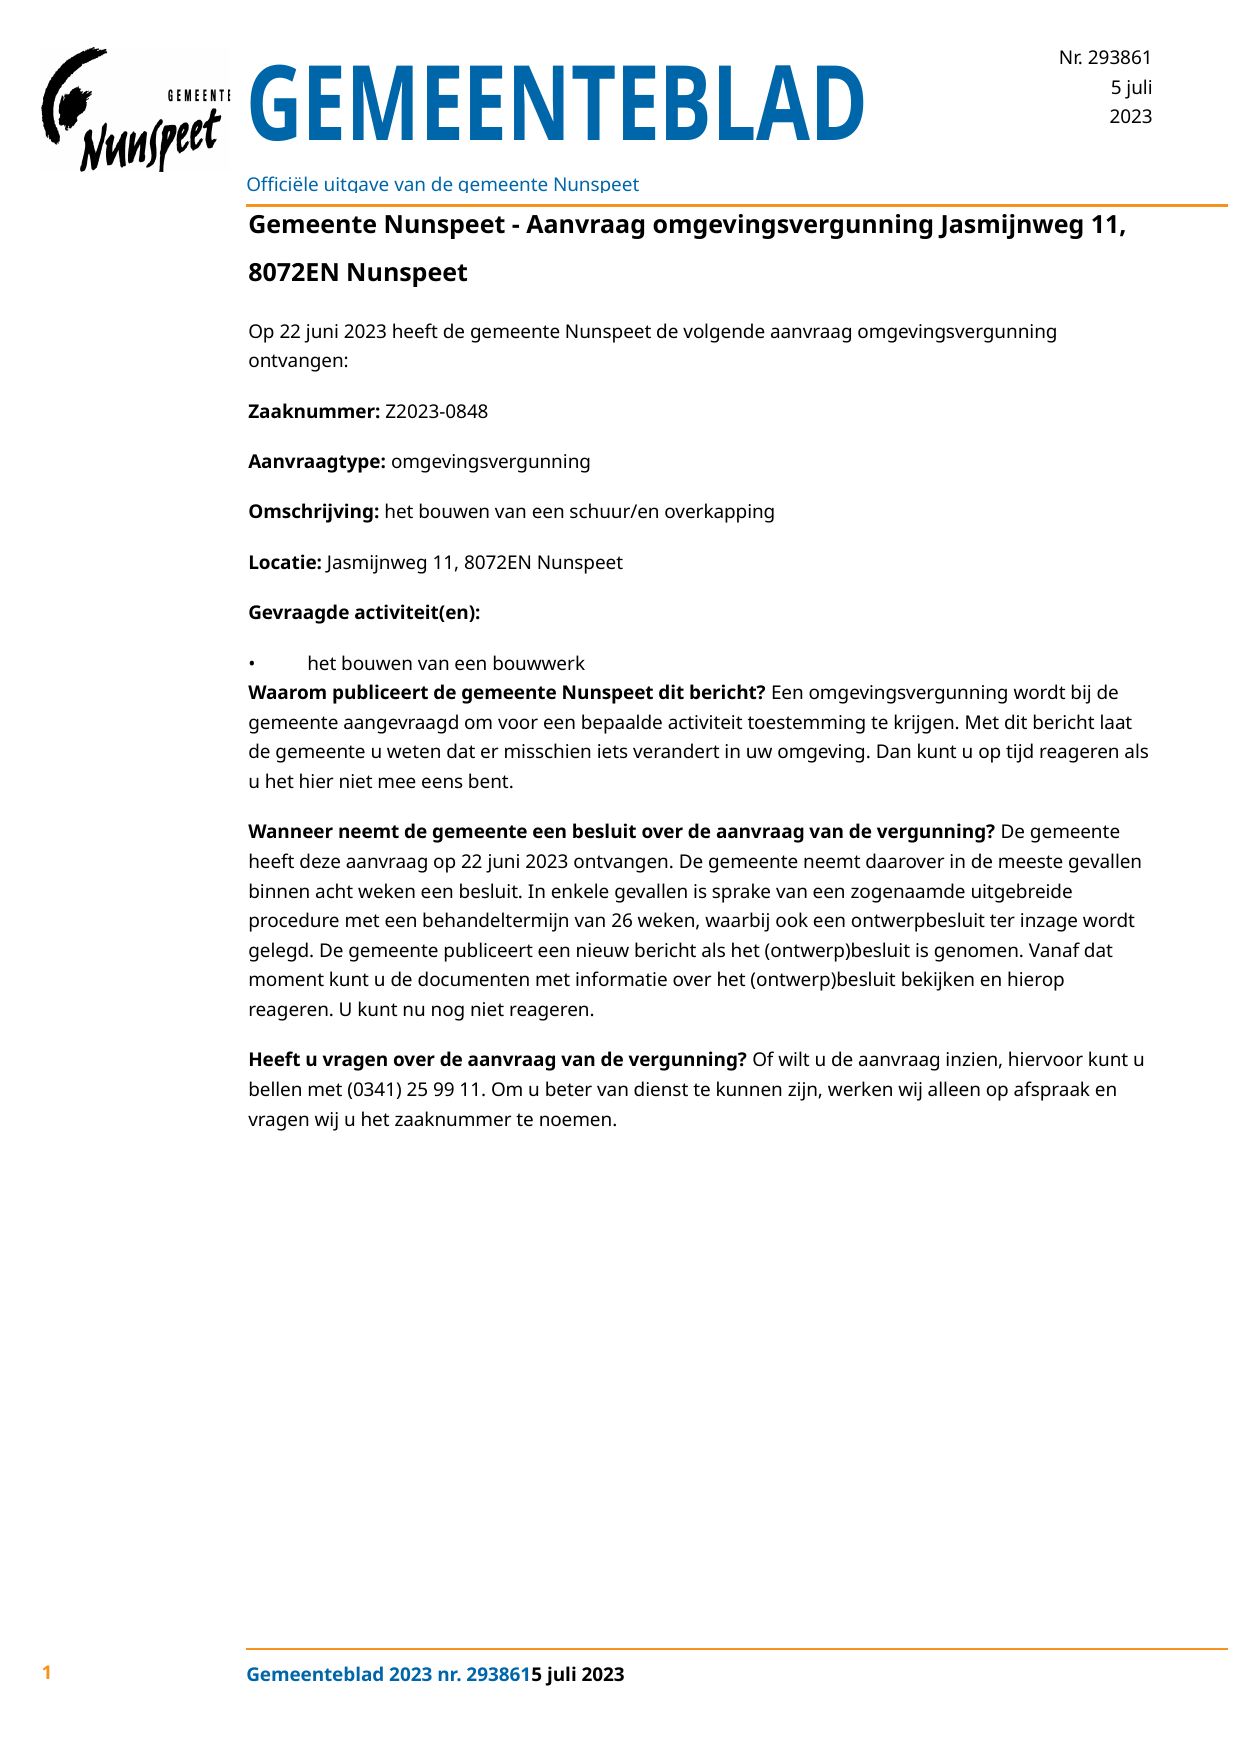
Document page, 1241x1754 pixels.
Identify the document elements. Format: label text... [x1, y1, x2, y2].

text Locatie: Jasmijnweg 11, 8072EN Nunspeet [248, 549, 1152, 575]
text Waarom publiceert de gemeente Nunspeet dit bericht? Een omgevingsvergunning wordt bij de gemeente aangevraagd om voor een bepaalde activiteit toestemming te krijgen. Met dit bericht laat de gemeente u weten dat er misschien iets verandert in uw omgeving. Dan kunt u op tijd reageren als u het hier niet mee eens bent. [248, 679, 1152, 794]
text Op 22 juni 2023 heeft de gemeente Nunspeet de volgende aanvraag omgevingsvergunning ontvangen: [248, 318, 1152, 373]
list het bouwen van een bouwwerk [248, 650, 1152, 676]
text Zaaknummer: Z2023-0848 [248, 398, 1152, 424]
text Aanvraagtype: omgevingsvergunning [248, 448, 1152, 474]
picture [41, 47, 231, 172]
text Omschrijving: het bouwen van een schuur/en overkapping [248, 499, 1152, 524]
text Wanneer neemt de gemeente een besluit over de aanvraag van de vergunning? De gemeente heeft deze aanvraag op 22 juni 2023 ontvangen. De gemeente neemt daarover in de meeste gevallen binnen acht weken een besluit. In enkele gevallen is sprake van een zogenaamde uitgebreide procedure met een behandeltermijn van 26 weken, waarbij ook een ontwerpbesluit ter inzage wordt gelegd. De gemeente publiceert een nieuw bericht als het (ontwerp)besluit is genomen. Vanaf dat moment kunt u de documenten met informatie over het (ontwerp)besluit bekijken en hierop reageren. U kunt nu nog niet reageren. [248, 819, 1152, 1022]
text Gevraagde activiteit(en): [248, 599, 1152, 625]
text Gemeente Nunspeet - Aanvraag omgevingsvergunning Jasmijnweg 11, 8072EN Nunspeet [248, 207, 1152, 288]
text Heeft u vragen over de aanvraag van de vergunning? Of wilt u de aanvraag inzien, hiervoor kunt u bellen met (0341) 25 99 11. Om u beter van dienst te kunnen zijn, werken wij alleen op afspraak en vragen wij u het zaaknummer te noemen. [248, 1047, 1152, 1132]
